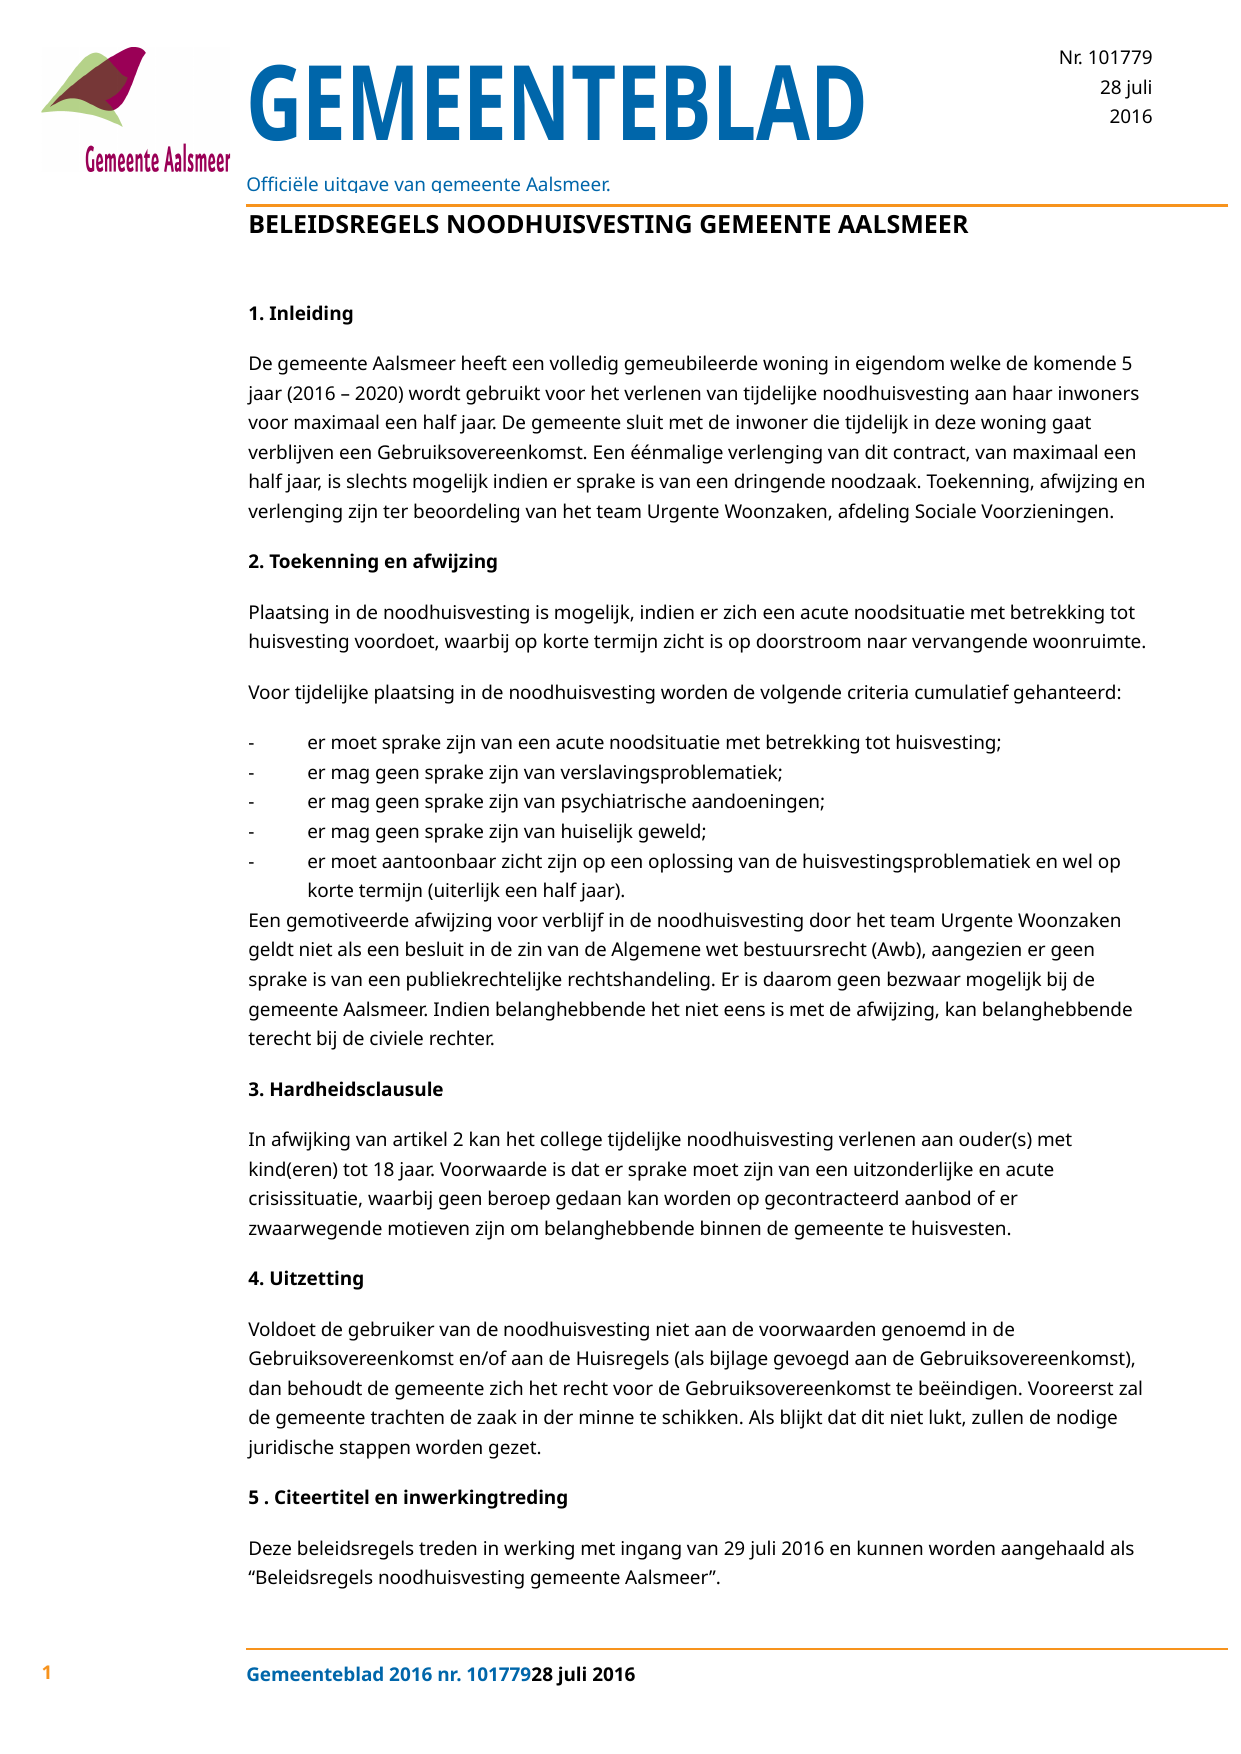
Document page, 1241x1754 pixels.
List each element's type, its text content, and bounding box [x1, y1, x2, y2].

text 2. Toekenning en afwijzing [248, 549, 1152, 574]
text In afwijking van artikel 2 kan het college tijdelijke noodhuisvesting verlenen aan ouder(s) met kind(eren) tot 18 jaar. Voorwaarde is dat er sprake moet zijn van een uitzonderlijke en acute crisissituatie, waarbij geen beroep gedaan kan worden op gecontracteerd aanbod of er zwaarwegende motieven zijn om belanghebbende binnen de gemeente te huisvesten. [248, 1126, 1152, 1241]
list er moet sprake zijn van een acute noodsituatie met betrekking tot huisvesting; [248, 729, 1152, 755]
list er moet aantoonbaar zicht zijn op een oplossing van de huisvestingsproblematiek en wel op korte termijn (uiterlijk een half jaar). [248, 848, 1152, 903]
text Deze beleidsregels treden in werking met ingang van 29 juli 2016 en kunnen worden aangehaald als “Beleidsregels noodhuisvesting gemeente Aalsmeer”. [248, 1535, 1152, 1590]
text 1. Inleiding [248, 300, 1152, 326]
text Voor tijdelijke plaatsing in de noodhuisvesting worden de volgende criteria cumulatief gehanteerd: [248, 679, 1152, 705]
picture [41, 47, 231, 172]
list er mag geen sprake zijn van huiselijk geweld; [248, 818, 1152, 844]
text Voldoet de gebruiker van de noodhuisvesting niet aan de voorwaarden genoemd in de Gebruiksovereenkomst en/of aan de Huisregels (als bijlage gevoegd aan de Gebruiksovereenkomst), dan behoudt de gemeente zich het recht voor de Gebruiksovereenkomst te beëindigen. Vooreerst zal de gemeente trachten de zaak in der minne te schikken. Als blijkt dat dit niet lukt, zullen de nodige juridische stappen worden gezet. [248, 1316, 1152, 1460]
text Plaatsing in de noodhuisvesting is mogelijk, indien er zich een acute noodsituatie met betrekking tot huisvesting voordoet, waarbij op korte termijn zicht is op doorstroom naar vervangende woonruimte. [248, 599, 1152, 654]
text 5 . Citeertitel en inwerkingtreding [248, 1484, 1152, 1510]
text 3. Hardheidsclausule [248, 1076, 1152, 1101]
text 4. Uitzetting [248, 1265, 1152, 1291]
text De gemeente Aalsmeer heeft een volledig gemeubileerde woning in eigendom welke de komende 5 jaar (2016 – 2020) wordt gebruikt voor het verlenen van tijdelijke noodhuisvesting aan haar inwoners voor maximaal een half jaar. De gemeente sluit met de inwoner die tijdelijk in deze woning gaat verblijven een Gebruiksovereenkomst. Een éénmalige verlenging van dit contract, van maximaal een half jaar, is slechts mogelijk indien er sprake is van een dringende noodzaak. Toekenning, afwijzing en verlenging zijn ter beoordeling van het team Urgente Woonzaken, afdeling Sociale Voorzieningen. [248, 350, 1152, 524]
text BELEIDSREGELS NOODHUISVESTING GEMEENTE AALSMEER [248, 207, 1152, 241]
list er mag geen sprake zijn van psychiatrische aandoeningen; [248, 789, 1152, 814]
list er mag geen sprake zijn van verslavingsproblematiek; [248, 759, 1152, 785]
text Een gemotiveerde afwijzing voor verblijf in de noodhuisvesting door het team Urgente Woonzaken geldt niet als een besluit in de zin van de Algemene wet bestuursrecht (Awb), aangezien er geen sprake is van een publiekrechtelijke rechtshandeling. Er is daarom geen bezwaar mogelijk bij de gemeente Aalsmeer. Indien belanghebbende het niet eens is met de afwijzing, kan belanghebbende terecht bij de civiele rechter. [248, 907, 1152, 1051]
